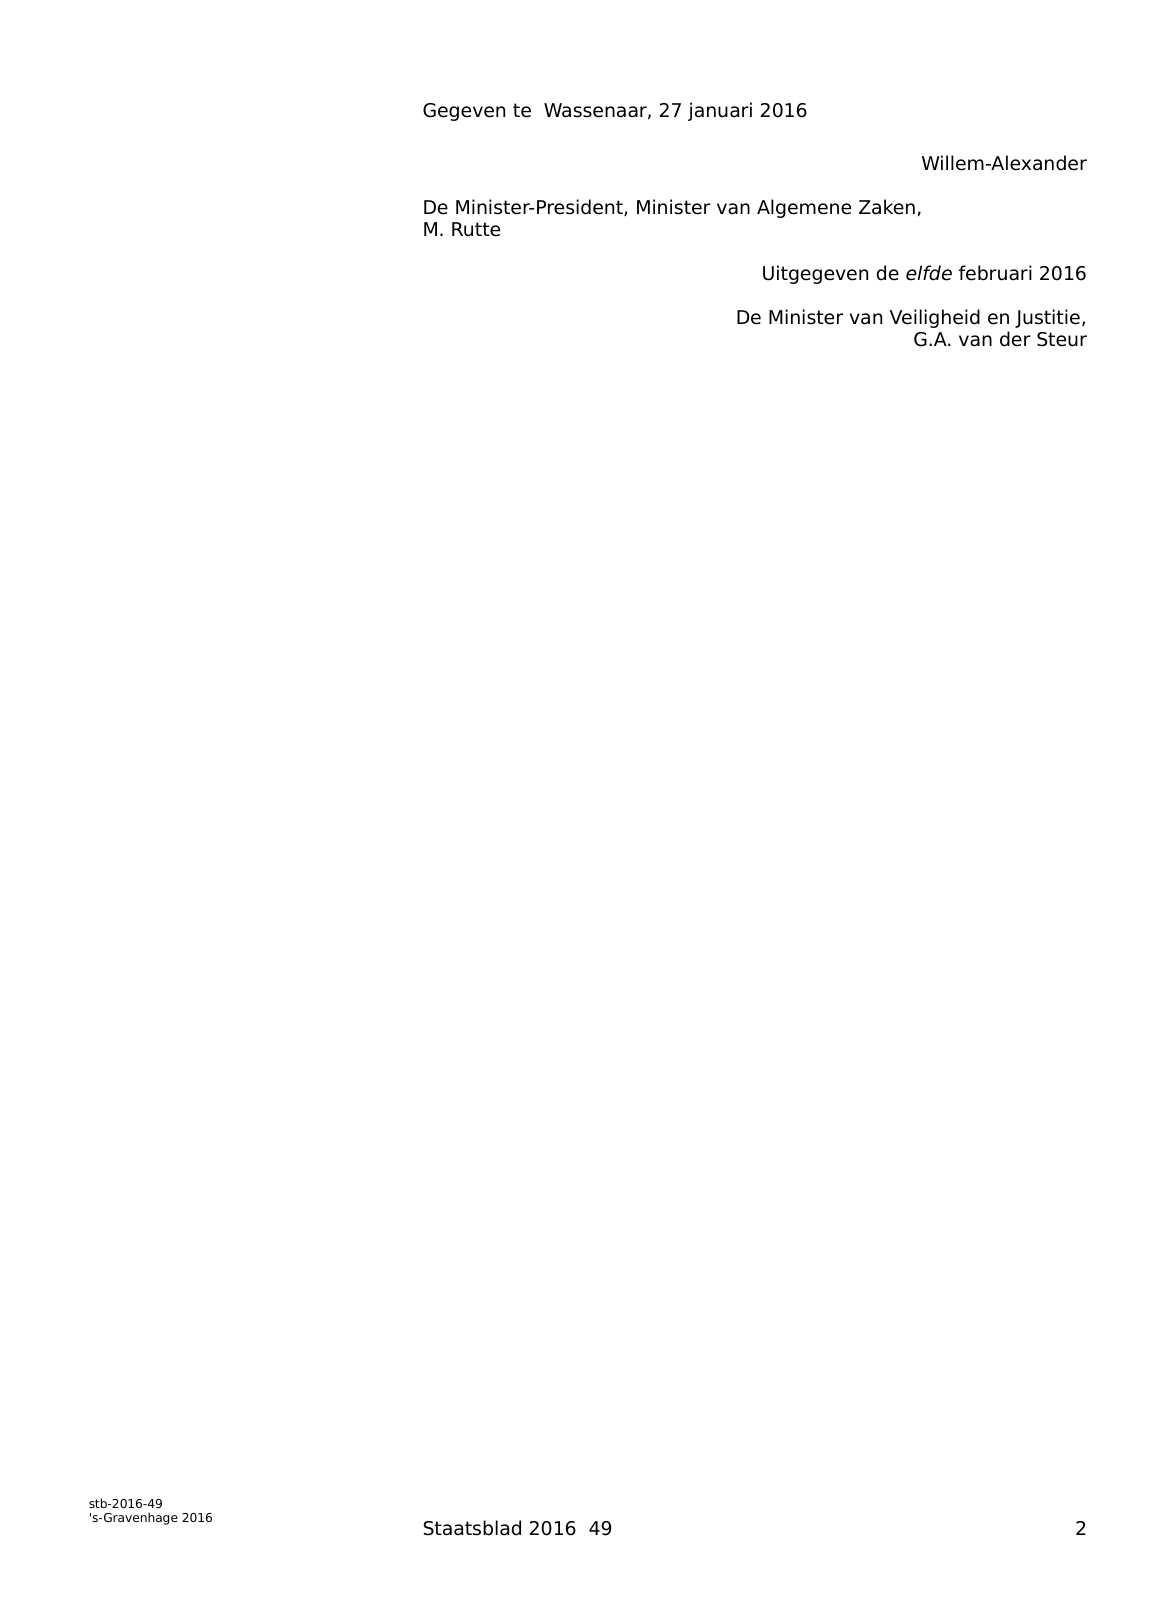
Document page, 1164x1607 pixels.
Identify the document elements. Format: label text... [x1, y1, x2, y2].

text stb-2016-49 [88, 1497, 323, 1511]
text 's-Gravenhage 2016 [88, 1511, 323, 1525]
text Gegeven te Wassenaar, 27 januari 2016 [422, 100, 1087, 122]
text De Minister-President, Minister van Algemene Zaken, M. Rutte [422, 197, 1087, 241]
text De Minister van Veiligheid en Justitie, G.A. van der Steur [422, 307, 1087, 351]
text Willem-Alexander [422, 152, 1087, 174]
text Uitgegeven de elfde februari 2016 [422, 263, 1087, 285]
